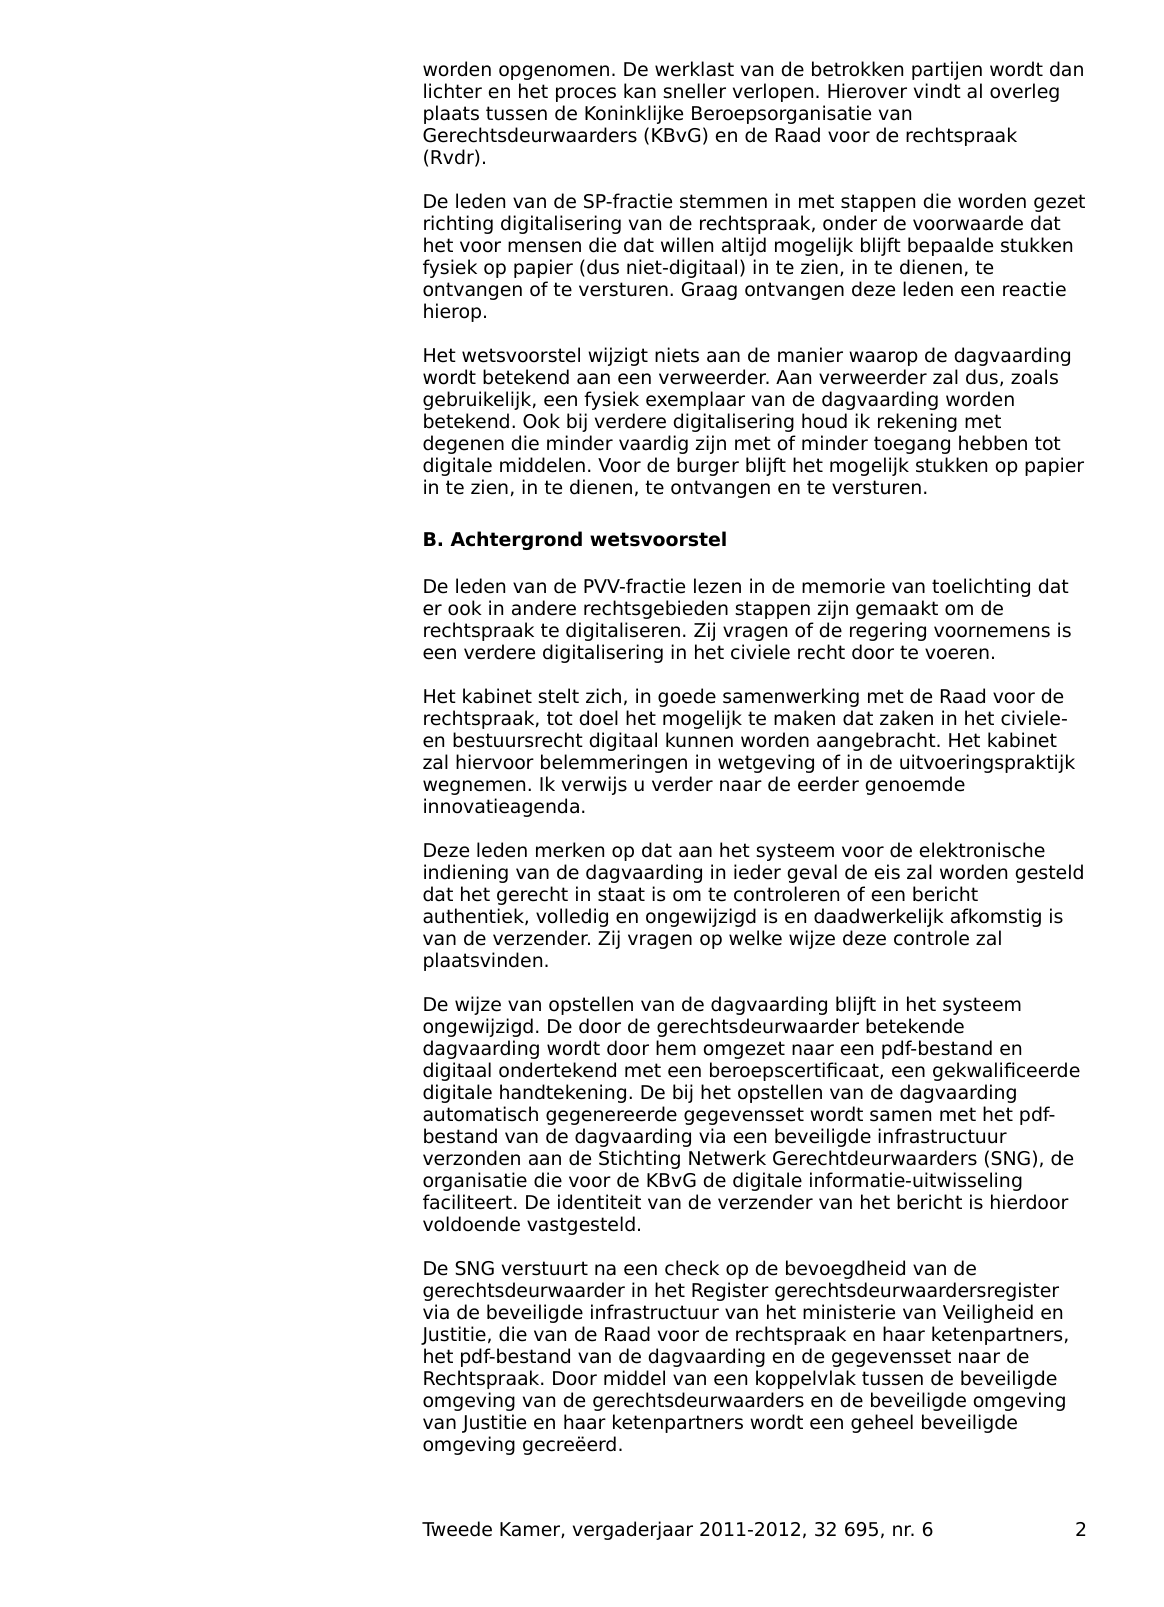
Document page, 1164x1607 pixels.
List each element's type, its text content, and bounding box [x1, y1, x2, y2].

text Het wetsvoorstel wijzigt niets aan de manier waarop de dagvaarding wordt betekend aan een verweerder. Aan verweerder zal dus, zoals gebruikelijk, een fysiek exemplaar van de dagvaarding worden betekend. Ook bij verdere digitalisering houd ik rekening met degenen die minder vaardig zijn met of minder toegang hebben tot digitale middelen. Voor de burger blijft het mogelijk stukken op papier in te zien, in te dienen, te ontvangen en te versturen. [422, 345, 1087, 499]
text De leden van de SP-fractie stemmen in met stappen die worden gezet richting digitalisering van de rechtspraak, onder de voorwaarde dat het voor mensen die dat willen altijd mogelijk blijft bepaalde stukken fysiek op papier (dus niet-digitaal) in te zien, in te dienen, te ontvangen of te versturen. Graag ontvangen deze leden een reactie hierop. [422, 191, 1087, 323]
text De SNG verstuurt na een check op de bevoegdheid van de gerechtsdeurwaarder in het Register gerechtsdeurwaardersregister via de beveiligde infrastructuur van het ministerie van Veiligheid en Justitie, die van de Raad voor de rechtspraak en haar ketenpartners, het pdf-bestand van de dagvaarding en de gegevensset naar de Rechtspraak. Door middel van een koppelvlak tussen de beveiligde omgeving van de gerechtsdeurwaarders en de beveiligde omgeving van Justitie en haar ketenpartners wordt een geheel beveiligde omgeving gecreëerd. [422, 1258, 1087, 1456]
text Deze leden merken op dat aan het systeem voor de elektronische indiening van de dagvaarding in ieder geval de eis zal worden gesteld dat het gerecht in staat is om te controleren of een bericht authentiek, volledig en ongewijzigd is en daadwerkelijk afkomstig is van de verzender. Zij vragen op welke wijze deze controle zal plaatsvinden. [422, 840, 1087, 972]
subtitle B. Achtergrond wetsvoorstel [422, 529, 1087, 551]
text worden opgenomen. De werklast van de betrokken partijen wordt dan lichter en het proces kan sneller verlopen. Hierover vindt al overleg plaats tussen de Koninklijke Beroepsorganisatie van Gerechtsdeurwaarders (KBvG) en de Raad voor de rechtspraak (Rvdr). [422, 59, 1087, 169]
text De leden van de PVV-fractie lezen in de memorie van toelichting dat er ook in andere rechtsgebieden stappen zijn gemaakt om de rechtspraak te digitaliseren. Zij vragen of de regering voornemens is een verdere digitalisering in het civiele recht door te voeren. [422, 576, 1087, 664]
text De wijze van opstellen van de dagvaarding blijft in het systeem ongewijzigd. De door de gerechtsdeurwaarder betekende dagvaarding wordt door hem omgezet naar een pdf-bestand en digitaal ondertekend met een beroepscertificaat, een gekwalificeerde digitale handtekening. De bij het opstellen van de dagvaarding automatisch gegenereerde gegevensset wordt samen met het pdf-bestand van de dagvaarding via een beveiligde infrastructuur verzonden aan de Stichting Netwerk Gerechtdeurwaarders (SNG), de organisatie die voor de KBvG de digitale informatie-uitwisseling faciliteert. De identiteit van de verzender van het bericht is hierdoor voldoende vastgesteld. [422, 994, 1087, 1236]
text Het kabinet stelt zich, in goede samenwerking met de Raad voor de rechtspraak, tot doel het mogelijk te maken dat zaken in het civiele- en bestuursrecht digitaal kunnen worden aangebracht. Het kabinet zal hiervoor belemmeringen in wetgeving of in de uitvoeringspraktijk wegnemen. Ik verwijs u verder naar de eerder genoemde innovatieagenda. [422, 686, 1087, 818]
